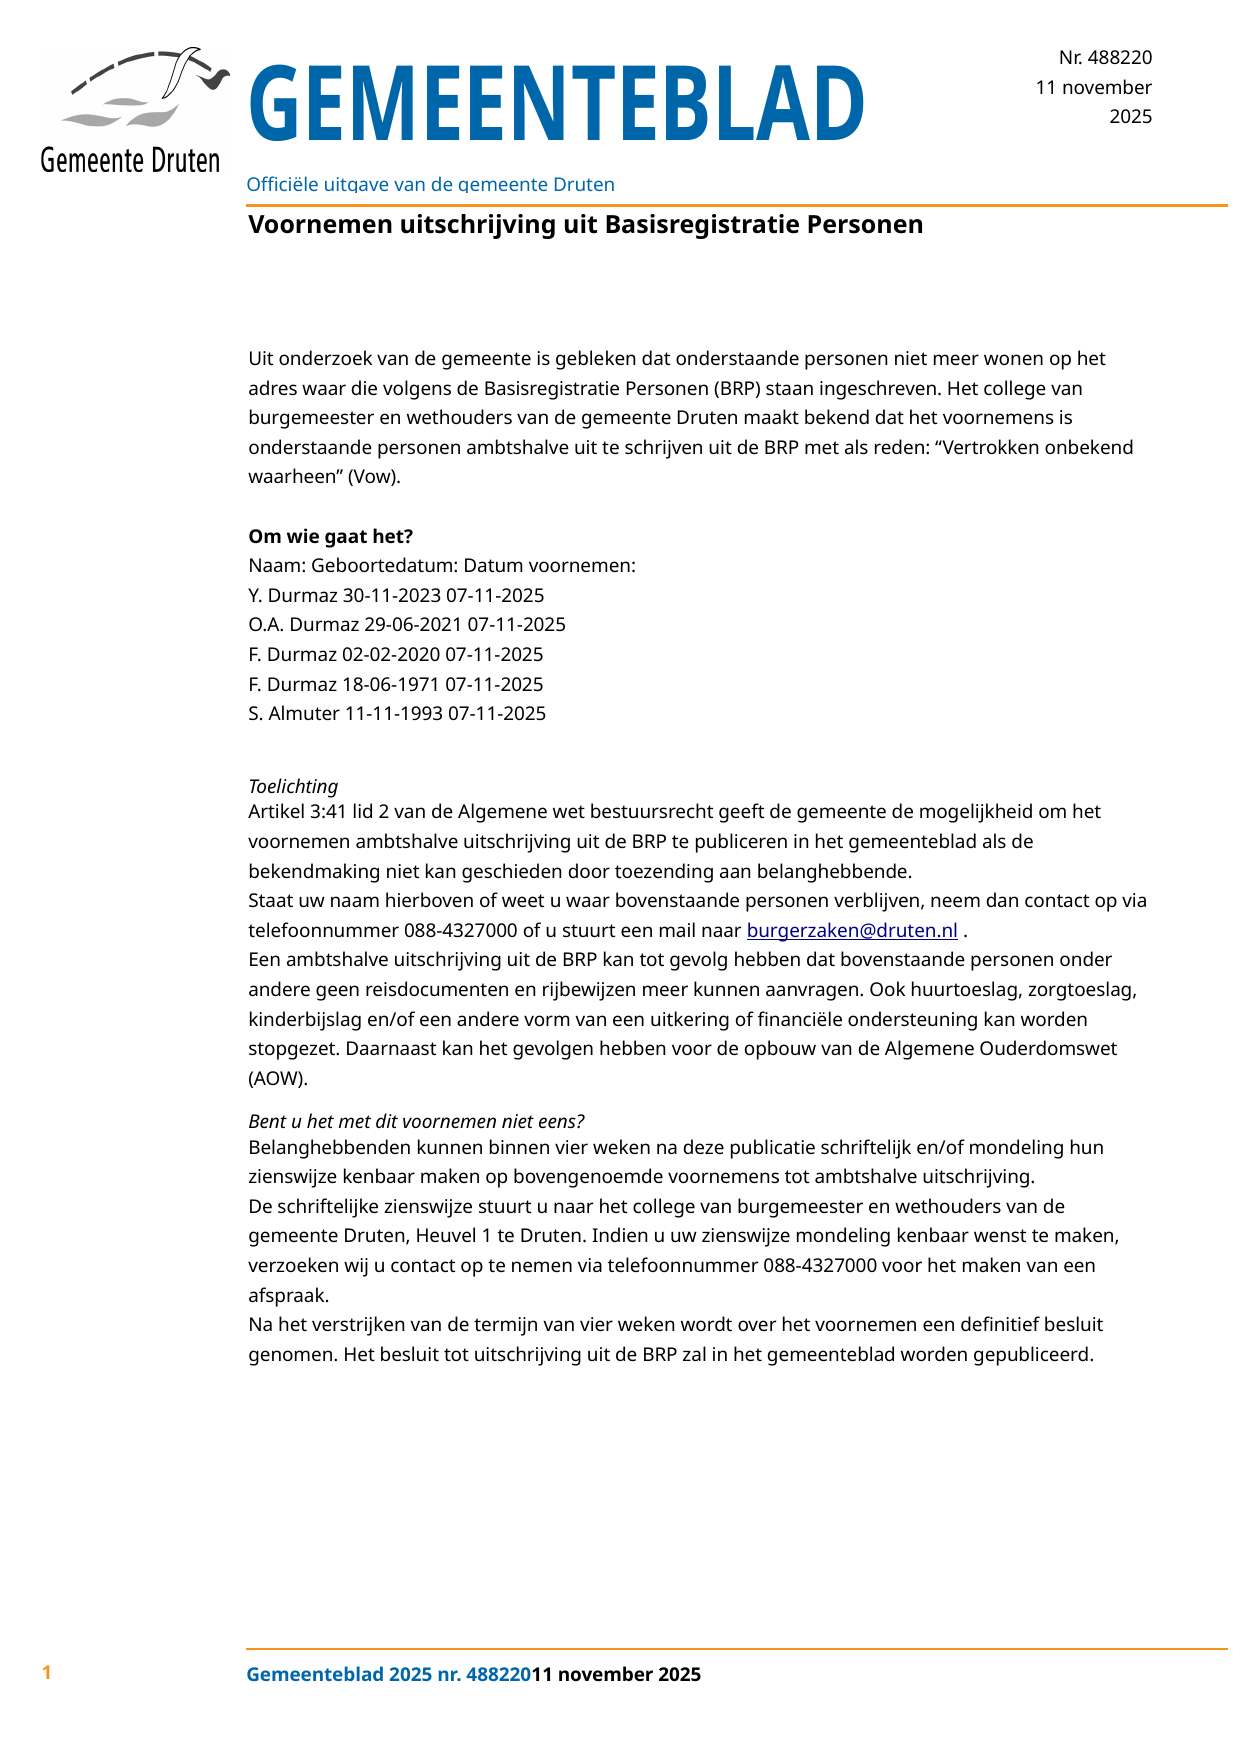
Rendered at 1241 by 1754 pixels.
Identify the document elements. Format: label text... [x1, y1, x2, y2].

text Na het verstrijken van de termijn van vier weken wordt over het voornemen een definitief besluit genomen. Het besluit tot uitschrijving uit de BRP zal in het gemeenteblad worden gepubliceerd. [248, 1311, 1152, 1367]
text Artikel 3:41 lid 2 van de Algemene wet bestuursrecht geeft de gemeente de mogelijkheid om het voornemen ambtshalve uitschrijving uit de BRP te publiceren in het gemeenteblad als de bekendmaking niet kan geschieden door toezending aan belanghebbende. [248, 799, 1152, 884]
text Uit onderzoek van de gemeente is gebleken dat onderstaande personen niet meer wonen op het adres waar die volgens de Basisregistratie Personen (BRP) staan ingeschreven. Het college van burgemeester en wethouders van de gemeente Druten maakt bekend dat het voornemens is onderstaande personen ambtshalve uit te schrijven uit de BRP met als reden: “Vertrokken onbekend waarheen” (Vow). [248, 345, 1152, 489]
text F. Durmaz 02-02-2020 07-11-2025 [248, 641, 1152, 667]
picture [41, 47, 231, 172]
text Bent u het met dit voornemen niet eens? [248, 1108, 1152, 1134]
text Y. Durmaz 30-11-2023 07-11-2025 [248, 582, 1152, 608]
text Om wie gaat het? [248, 523, 1152, 548]
text Voornemen uitschrijving uit Basisregistratie Personen [248, 207, 1152, 241]
text Naam: Geboortedatum: Datum voornemen: [248, 552, 1152, 578]
text Belanghebbenden kunnen binnen vier weken na deze publicatie schriftelijk en/of mondeling hun zienswijze kenbaar maken op bovengenoemde voornemens tot ambtshalve uitschrijving. [248, 1134, 1152, 1189]
text F. Durmaz 18-06-1971 07-11-2025 [248, 671, 1152, 696]
text S. Almuter 11-11-1993 07-11-2025 [248, 700, 1152, 726]
text Een ambtshalve uitschrijving uit de BRP kan tot gevolg hebben dat bovenstaande personen onder andere geen reisdocumenten en rijbewijzen meer kunnen aanvragen. Ook huurtoeslag, zorgtoeslag, kinderbijslag en/of een andere vorm van een uitkering of financiële ondersteuning kan worden stopgezet. Daarnaast kan het gevolgen hebben voor de opbouw van de Algemene Ouderdomswet (AOW). [248, 947, 1152, 1091]
text Staat uw naam hierboven of weet u waar bovenstaande personen verblijven, neem dan contact op via telefoonnummer 088-4327000 of u stuurt een mail naar burgerzaken@druten.nl . [248, 887, 1152, 943]
text Toelichting [248, 773, 1152, 799]
text O.A. Durmaz 29-06-2021 07-11-2025 [248, 612, 1152, 637]
text De schriftelijke zienswijze stuurt u naar het college van burgemeester en wethouders van de gemeente Druten, Heuvel 1 te Druten. Indien u uw zienswijze mondeling kenbaar wenst te maken, verzoeken wij u contact op te nemen via telefoonnummer 088-4327000 voor het maken van een afspraak. [248, 1193, 1152, 1307]
